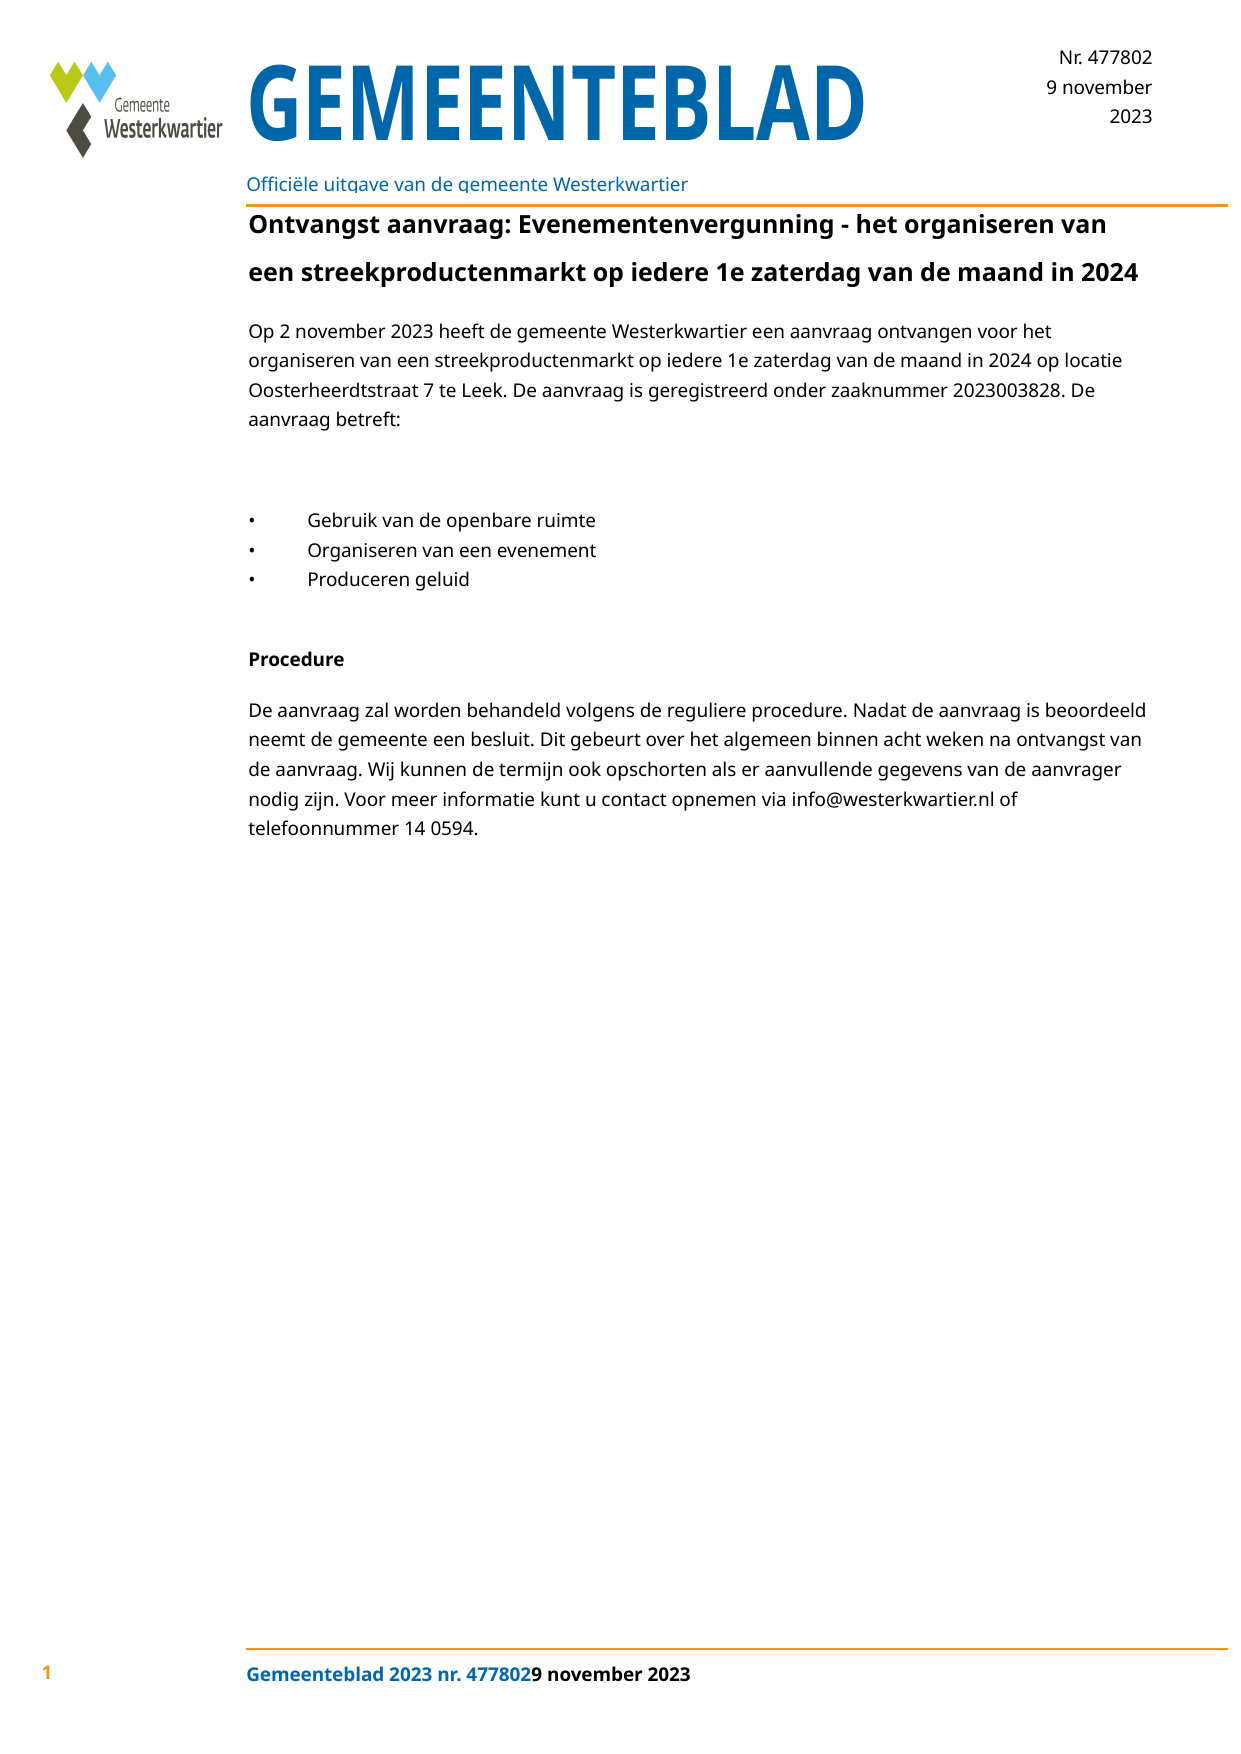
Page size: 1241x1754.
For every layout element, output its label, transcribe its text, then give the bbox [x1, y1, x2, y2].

text Op 2 november 2023 heeft de gemeente Westerkwartier een aanvraag ontvangen voor het organiseren van een streekproductenmarkt op iedere 1e zaterdag van de maand in 2024 op locatie Oosterheerdtstraat 7 te Leek. De aanvraag is geregistreerd onder zaaknummer 2023003828. De aanvraag betreft: [248, 318, 1152, 432]
text De aanvraag zal worden behandeld volgens de reguliere procedure. Nadat de aanvraag is beoordeeld neemt de gemeente een besluit. Dit gebeurt over het algemeen binnen acht weken na ontvangst van de aanvraag. Wij kunnen de termijn ook opschorten als er aanvullende gegevens van de aanvrager nodig zijn. Voor meer informatie kunt u contact opnemen via info@westerkwartier.nl of telefoonnummer 14 0594. [248, 697, 1152, 841]
picture [41, 47, 231, 172]
text Ontvangst aanvraag: Evenementenvergunning - het organiseren van een streekproductenmarkt op iedere 1e zaterdag van de maand in 2024 [248, 207, 1152, 288]
text Procedure [248, 647, 1152, 672]
list Produceren geluid [248, 567, 1152, 592]
list Gebruik van de openbare ruimte [248, 507, 1152, 533]
list Organiseren van een evenement [248, 537, 1152, 563]
